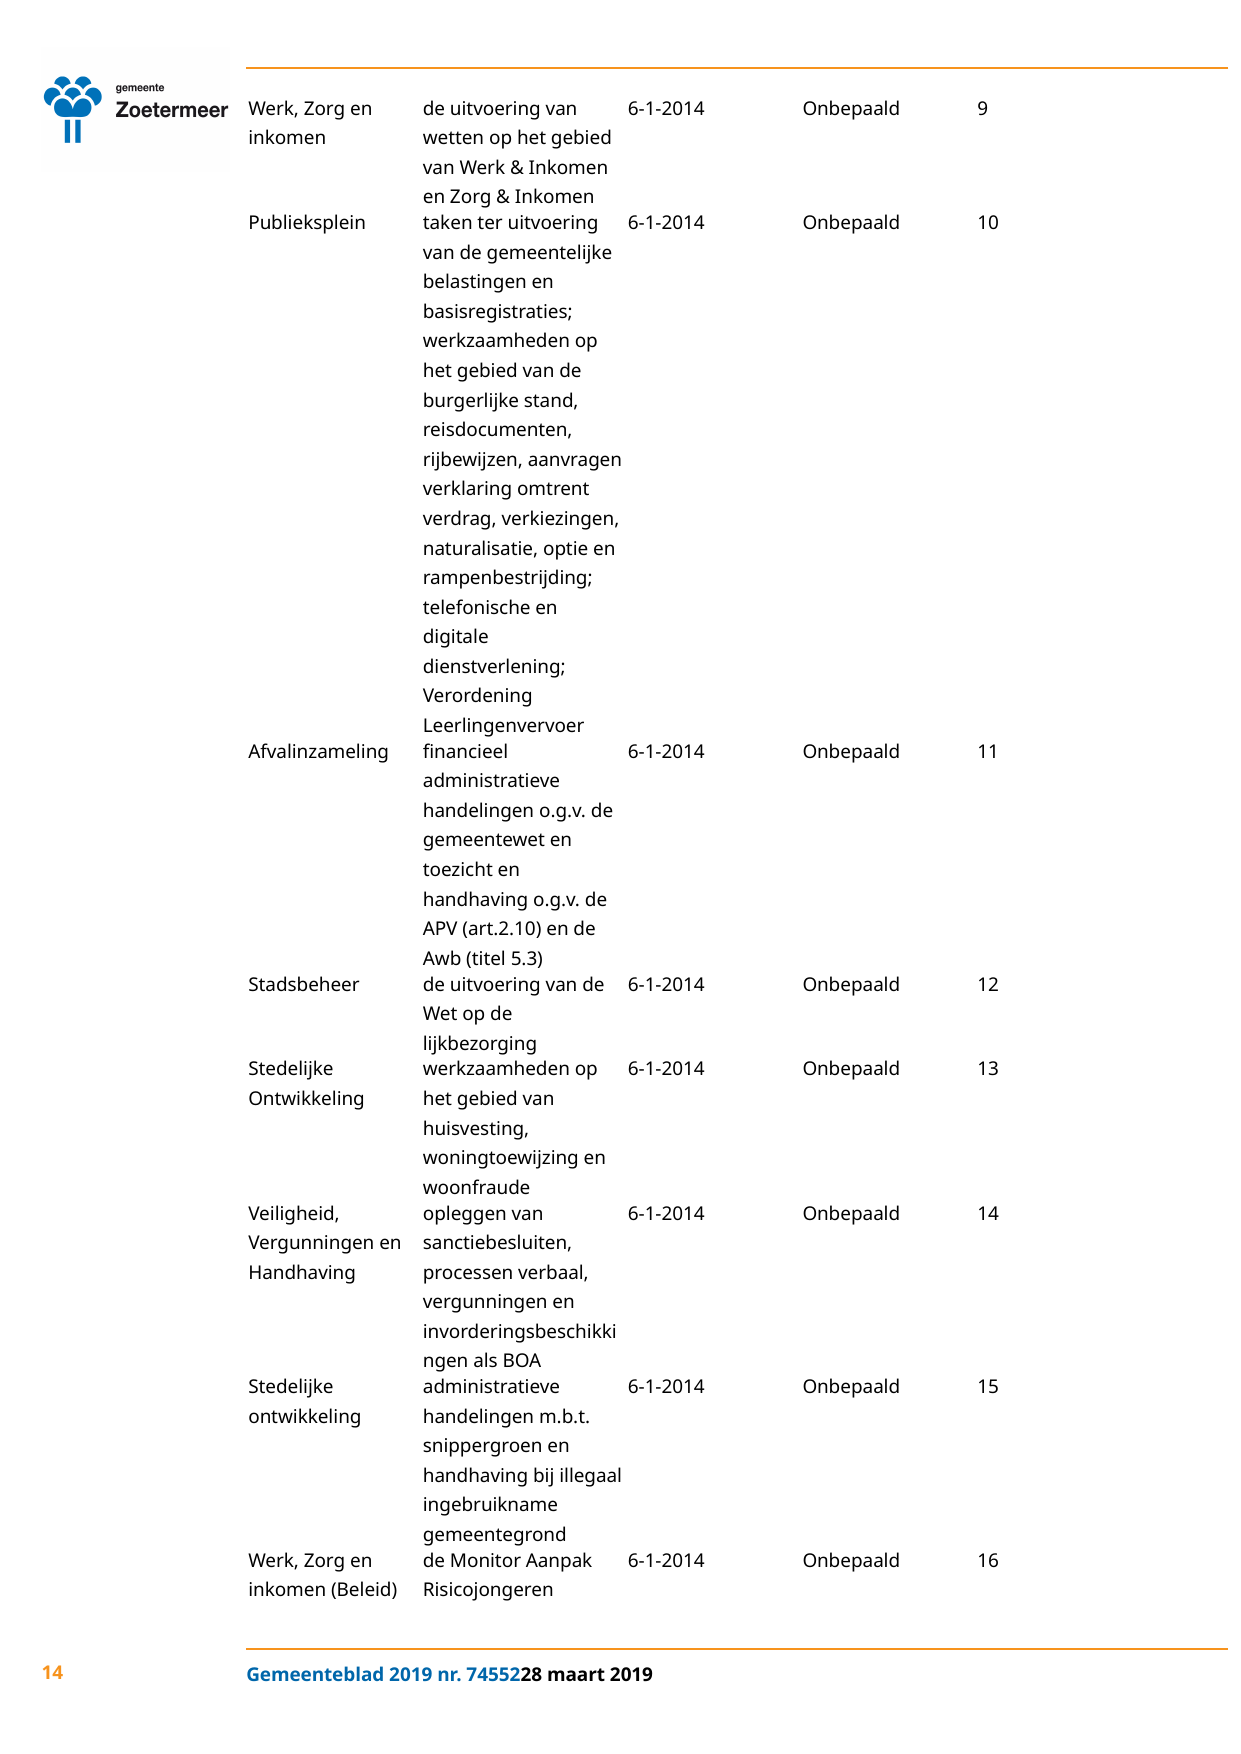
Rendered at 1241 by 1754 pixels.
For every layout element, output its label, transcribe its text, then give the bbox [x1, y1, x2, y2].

table_cell 13 [977, 1056, 1152, 1200]
table_cell 12 [977, 971, 1152, 1056]
table_cell Werk, Zorg en inkomen [248, 95, 423, 209]
table_cell de Monitor Aanpak Risicojongeren [423, 1547, 628, 1602]
table_cell Werk, Zorg en inkomen (Beleid) [248, 1547, 423, 1602]
table_cell Onbepaald [802, 1547, 977, 1602]
table_cell Onbepaald [802, 209, 977, 738]
table_cell Onbepaald [802, 738, 977, 971]
table_cell de uitvoering van wetten op het gebied van Werk & Inkomen en Zorg & Inkomen [423, 95, 628, 209]
table_cell Publieksplein [248, 209, 423, 738]
table_cell 6-1-2014 [628, 971, 802, 1056]
table_cell financieel administratieve handelingen o.g.v. de gemeentewet en toezicht en handhaving o.g.v. de APV (art.2.10) en de Awb (titel 5.3) [423, 738, 628, 971]
table_cell 6-1-2014 [628, 1373, 802, 1547]
table_cell 6-1-2014 [628, 95, 802, 209]
table_cell Onbepaald [802, 1373, 977, 1547]
table_cell de uitvoering van de Wet op de lijkbezorging [423, 971, 628, 1056]
table_cell 9 [977, 95, 1152, 209]
table_cell 16 [977, 1547, 1152, 1602]
table_cell 15 [977, 1373, 1152, 1547]
table_cell Onbepaald [802, 971, 977, 1056]
table_cell Onbepaald [802, 95, 977, 209]
table_cell 6-1-2014 [628, 209, 802, 738]
table_cell 6-1-2014 [628, 738, 802, 971]
table_cell 6-1-2014 [628, 1200, 802, 1373]
table_cell opleggen van sanctiebesluiten, processen verbaal, vergunningen en invorderingsbeschikkingen als BOA [423, 1200, 628, 1373]
table_cell taken ter uitvoering van de gemeentelijke belastingen en basisregistraties; werkzaamheden op het gebied van de burgerlijke stand, reisdocumenten, rijbewijzen, aanvragen verklaring omtrent verdrag, verkiezingen, naturalisatie, optie en rampenbestrijding; telefonische en digitale dienstverlening; Verordening Leerlingenvervoer [423, 209, 628, 738]
picture [41, 47, 231, 172]
table_cell werkzaamheden op het gebied van huisvesting, woningtoewijzing en woonfraude [423, 1056, 628, 1200]
table_cell Stedelijke Ontwikkeling [248, 1056, 423, 1200]
table_cell 6-1-2014 [628, 1547, 802, 1602]
table_cell Veiligheid, Vergunningen en Handhaving [248, 1200, 423, 1373]
table_cell 11 [977, 738, 1152, 971]
table_cell 6-1-2014 [628, 1056, 802, 1200]
table_cell 10 [977, 209, 1152, 738]
table_cell Stadsbeheer [248, 971, 423, 1056]
table_cell 14 [977, 1200, 1152, 1373]
table_cell Stedelijke ontwikkeling [248, 1373, 423, 1547]
table_cell administratieve handelingen m.b.t. snippergroen en handhaving bij illegaal ingebruikname gemeentegrond [423, 1373, 628, 1547]
table_cell Onbepaald [802, 1200, 977, 1373]
table_cell Afvalinzameling [248, 738, 423, 971]
table_cell Onbepaald [802, 1056, 977, 1200]
